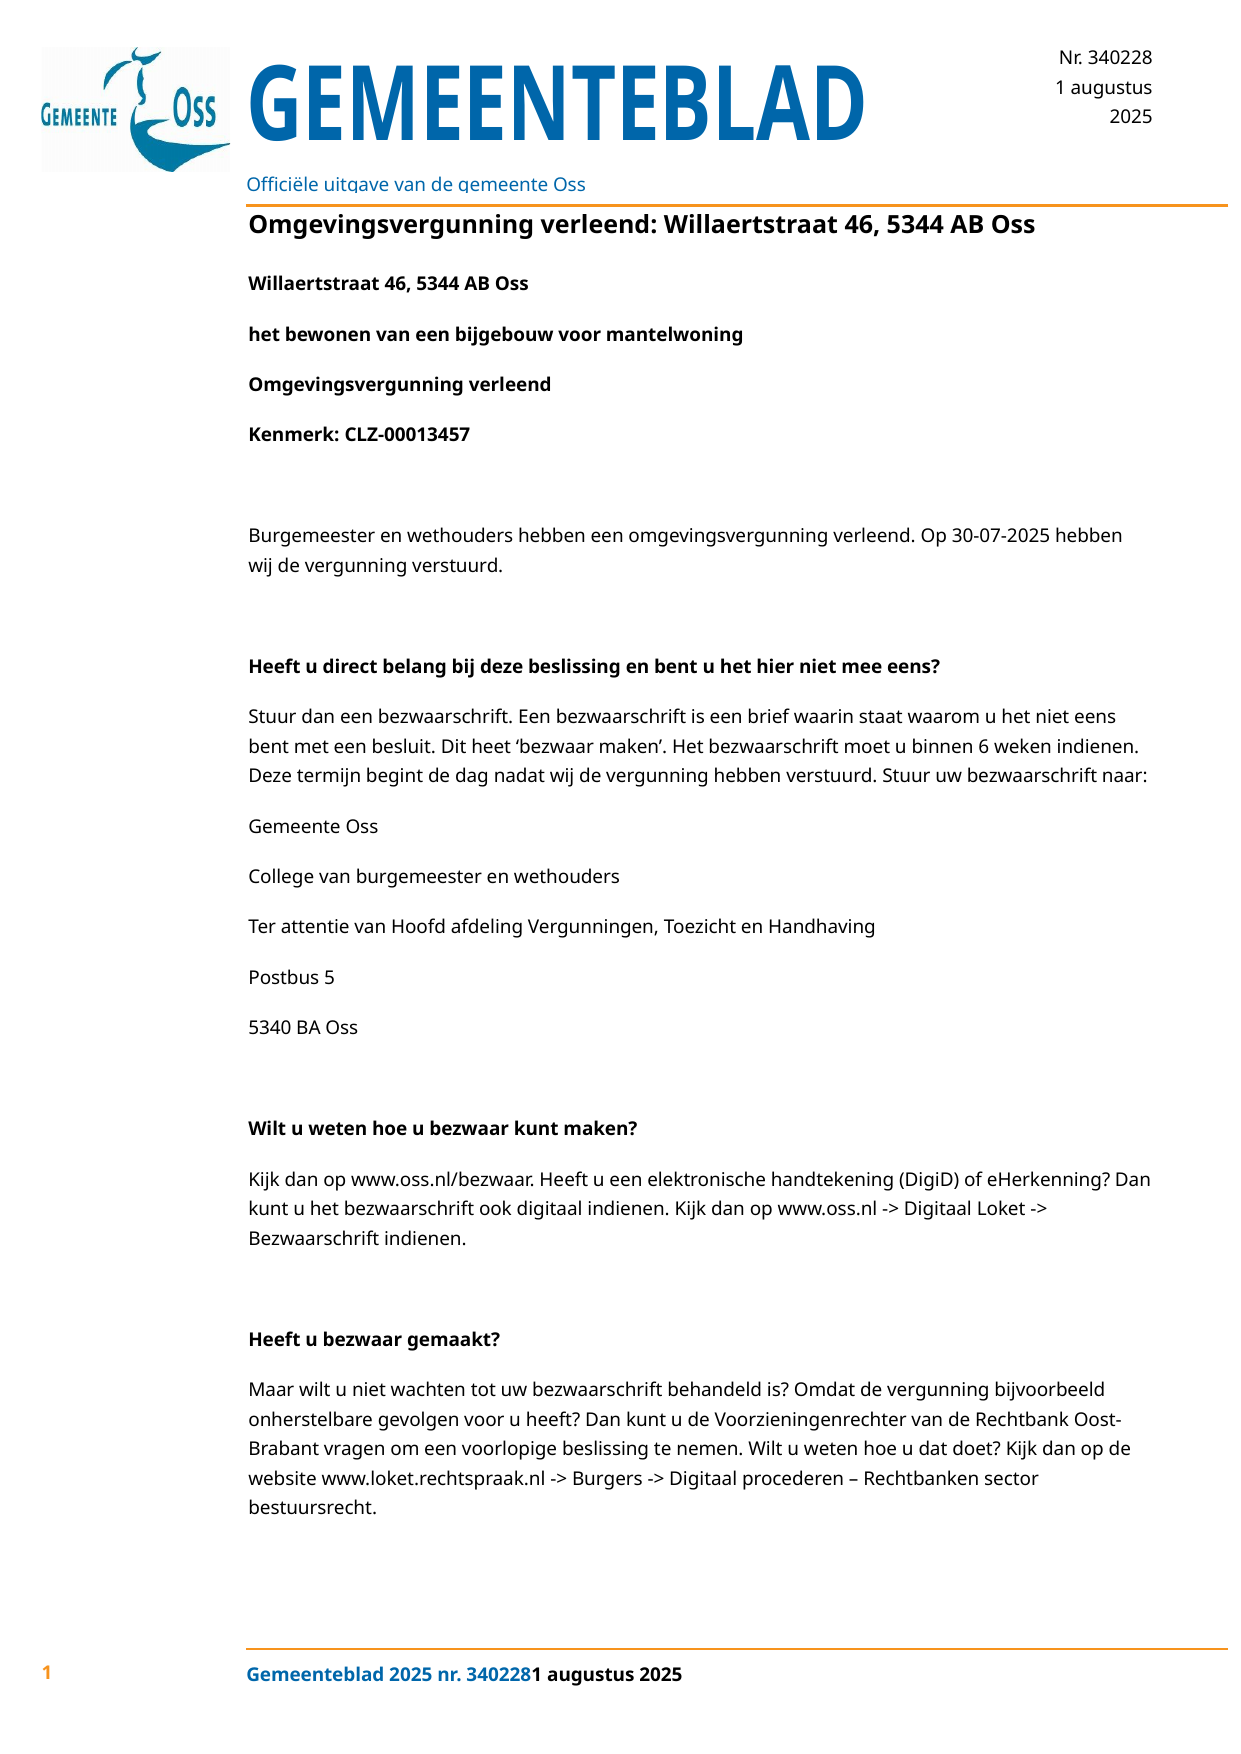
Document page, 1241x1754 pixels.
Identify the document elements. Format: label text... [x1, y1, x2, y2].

text Kenmerk: CLZ-00013457 [248, 422, 1152, 447]
text Burgemeester en wethouders hebben een omgevingsvergunning verleend. Op 30-07-2025 hebben wij de vergunning verstuurd. [248, 522, 1152, 578]
text Willaertstraat 46, 5344 AB Oss [248, 270, 1152, 296]
text Maar wilt u niet wachten tot uw bezwaarschrift behandeld is? Omdat de vergunning bijvoorbeeld onherstelbare gevolgen voor u heeft? Dan kunt u de Voorzieningenrechter van de Rechtbank Oost-Brabant vragen om een voorlopige beslissing te nemen. Wilt u weten hoe u dat doet? Kijk dan op de website www.loket.rechtspraak.nl -> Burgers -> Digitaal procederen – Rechtbanken sector bestuursrecht. [248, 1376, 1152, 1520]
text Heeft u direct belang bij deze beslissing en bent u het hier niet mee eens? [248, 653, 1152, 678]
text Wilt u weten hoe u bezwaar kunt maken? [248, 1115, 1152, 1141]
text Omgevingsvergunning verleend: Willaertstraat 46, 5344 AB Oss [248, 207, 1152, 241]
text Heeft u bezwaar gemaakt? [248, 1326, 1152, 1351]
text Stuur dan een bezwaarschrift. Een bezwaarschrift is een brief waarin staat waarom u het niet eens bent met een besluit. Dit heet ‘bezwaar maken’. Het bezwaarschrift moet u binnen 6 weken indienen. Deze termijn begint de dag nadat wij de vergunning hebben verstuurd. Stuur uw bezwaarschrift naar: [248, 703, 1152, 788]
text het bewonen van een bijgebouw voor mantelwoning [248, 321, 1152, 346]
picture [41, 47, 231, 172]
text Postbus 5 [248, 964, 1152, 990]
text 5340 BA Oss [248, 1014, 1152, 1040]
text Gemeente Oss [248, 813, 1152, 838]
text Kijk dan op www.oss.nl/bezwaar. Heeft u een elektronische handtekening (DigiD) of eHerkenning? Dan kunt u het bezwaarschrift ook digitaal indienen. Kijk dan op www.oss.nl -> Digitaal Loket -> Bezwaarschrift indienen. [248, 1166, 1152, 1251]
text College van burgemeester en wethouders [248, 863, 1152, 889]
text Omgevingsvergunning verleend [248, 371, 1152, 397]
text Ter attentie van Hoofd afdeling Vergunningen, Toezicht en Handhaving [248, 914, 1152, 939]
